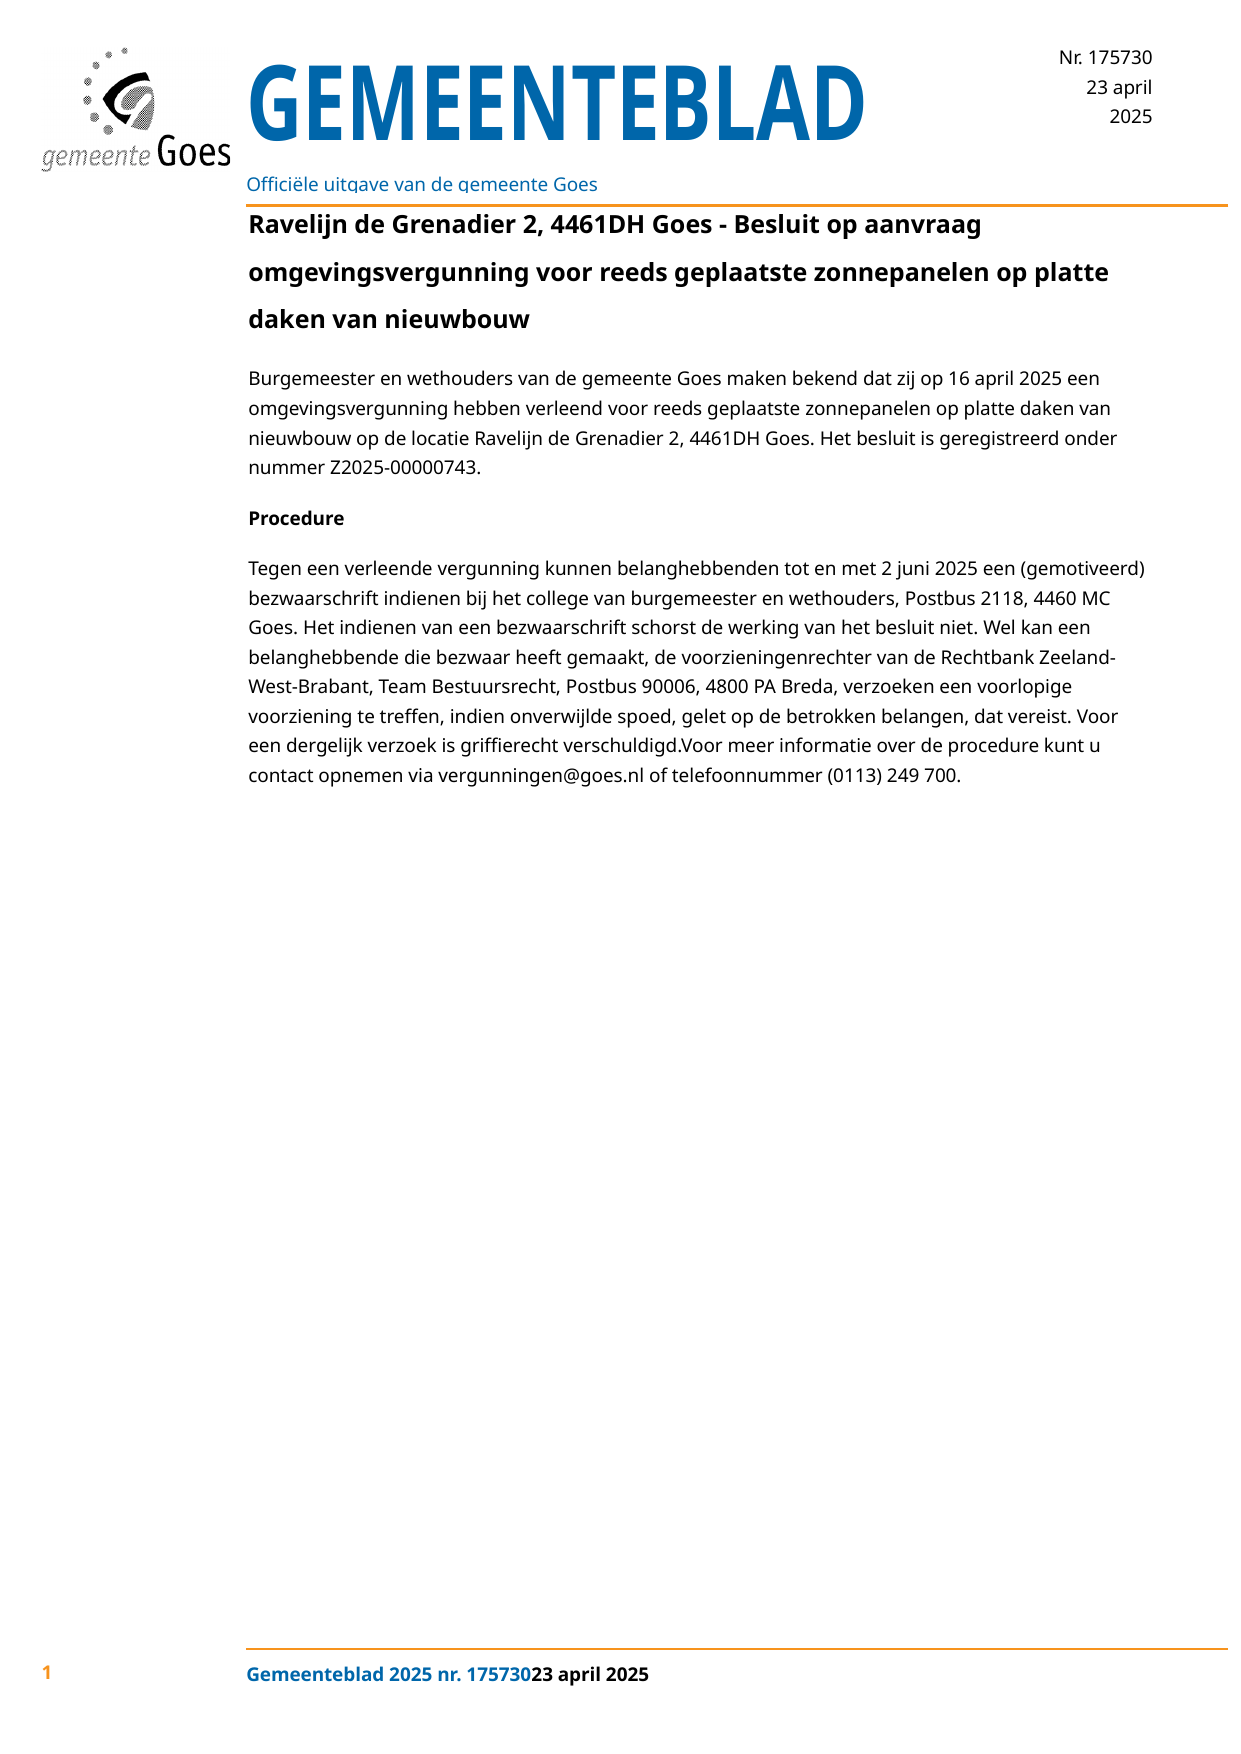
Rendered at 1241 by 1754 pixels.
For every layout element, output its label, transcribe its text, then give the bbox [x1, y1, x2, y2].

text Ravelijn de Grenadier 2, 4461DH Goes - Besluit op aanvraag omgevingsvergunning voor reeds geplaatste zonnepanelen op platte daken van nieuwbouw [248, 207, 1152, 336]
picture [41, 47, 231, 172]
text Tegen een verleende vergunning kunnen belanghebbenden tot en met 2 juni 2025 een (gemotiveerd) bezwaarschrift indienen bij het college van burgemeester en wethouders, Postbus 2118, 4460 MC Goes. Het indienen van een bezwaarschrift schorst de werking van het besluit niet. Wel kan een belanghebbende die bezwaar heeft gemaakt, de voorzieningenrechter van de Rechtbank Zeeland-West-Brabant, Team Bestuursrecht, Postbus 90006, 4800 PA Breda, verzoeken een voorlopige voorziening te treffen, indien onverwijlde spoed, gelet op de betrokken belangen, dat vereist. Voor een dergelijk verzoek is griffierecht verschuldigd.Voor meer informatie over de procedure kunt u contact opnemen via vergunningen@goes.nl of telefoonnummer (0113) 249 700. [248, 555, 1152, 788]
text Procedure [248, 505, 1152, 530]
text Burgemeester en wethouders van de gemeente Goes maken bekend dat zij op 16 april 2025 een omgevingsvergunning hebben verleend voor reeds geplaatste zonnepanelen op platte daken van nieuwbouw op de locatie Ravelijn de Grenadier 2, 4461DH Goes. Het besluit is geregistreerd onder nummer Z2025-00000743. [248, 366, 1152, 480]
